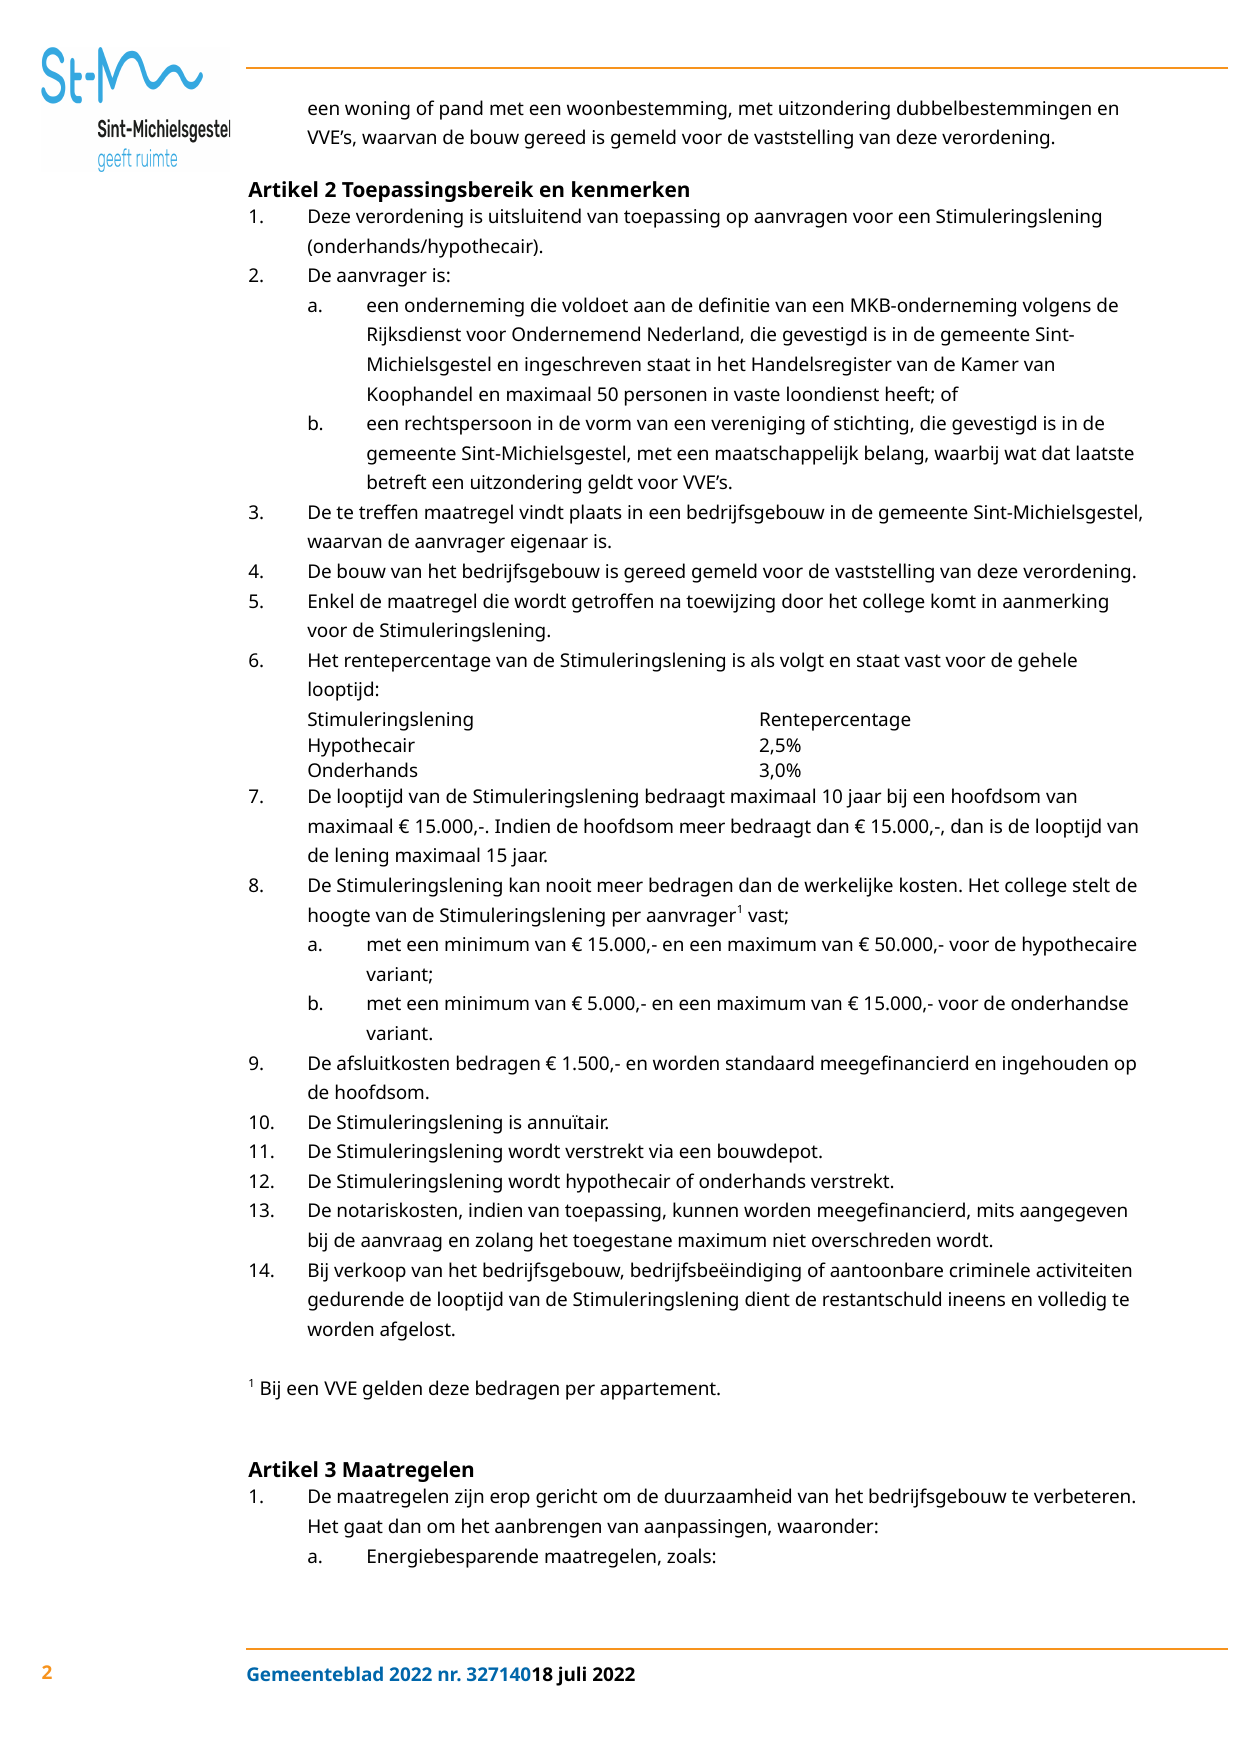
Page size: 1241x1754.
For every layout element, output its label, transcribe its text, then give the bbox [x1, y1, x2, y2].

list De notariskosten, indien van toepassing, kunnen worden meegefinancierd, mits aangegeven bij de aanvraag en zolang het toegestane maximum niet overschreden wordt. [248, 1198, 1152, 1253]
text Artikel 2 Toepassingsbereik en kenmerken [248, 175, 1152, 203]
table_cell 2,5% [759, 732, 1211, 758]
list De Stimuleringslening kan nooit meer bedragen dan de werkelijke kosten. Het college stelt de hoogte van de Stimuleringslening per aanvrager1 vast; [248, 872, 1152, 928]
text Artikel 3 Maatregelen [248, 1455, 1152, 1484]
list De bouw van het bedrijfsgebouw is gereed gemeld voor de vaststelling van deze verordening. [248, 558, 1152, 584]
list De afsluitkosten bedragen € 1.500,- en worden standaard meegefinancierd en ingehouden op de hoofdsom. [248, 1050, 1152, 1105]
list een onderneming die voldoet aan de definitie van een MKB-onderneming volgens de Rijksdienst voor Ondernemend Nederland, die gevestigd is in de gemeente Sint-Michielsgestel en ingeschreven staat in het Handelsregister van de Kamer van Koophandel en maximaal 50 personen in vaste loondienst heeft; of [307, 292, 1152, 406]
list Bij verkoop van het bedrijfsgebouw, bedrijfsbeëindiging of aantoonbare criminele activiteiten gedurende de looptijd van de Stimuleringslening dient de restantschuld ineens en volledig te worden afgelost. [248, 1257, 1152, 1342]
picture [41, 47, 231, 172]
list een rechtspersoon in de vorm van een vereniging of stichting, die gevestigd is in de gemeente Sint-Michielsgestel, met een maatschappelijk belang, waarbij wat dat laatste betreft een uitzondering geldt voor VVE’s. [307, 410, 1152, 495]
table_header Stimuleringslening [307, 706, 759, 732]
table_cell Onderhands [307, 758, 759, 783]
list Het rentepercentage van de Stimuleringslening is als volgt en staat vast voor de gehele looptijd: [248, 647, 1152, 702]
list De looptijd van de Stimuleringslening bedraagt maximaal 10 jaar bij een hoofdsom van maximaal € 15.000,-. Indien de hoofdsom meer bedraagt dan € 15.000,-, dan is de looptijd van de lening maximaal 15 jaar. [248, 783, 1152, 868]
text 1 Bij een VVE gelden deze bedragen per appartement. [248, 1375, 1152, 1401]
table_cell 3,0% [759, 758, 1211, 783]
list De aanvrager is: [248, 262, 1152, 288]
list De maatregelen zijn erop gericht om de duurzaamheid van het bedrijfsgebouw te verbeteren. Het gaat dan om het aanbrengen van aanpassingen, waaronder: [248, 1484, 1152, 1539]
list Energiebesparende maatregelen, zoals: [307, 1543, 1152, 1568]
list De Stimuleringslening wordt hypothecair of onderhands verstrekt. [248, 1168, 1152, 1194]
table_cell Hypothecair [307, 732, 759, 758]
list met een minimum van € 5.000,- en een maximum van € 15.000,- voor de onderhandse variant. [307, 991, 1152, 1046]
list De Stimuleringslening is annuïtair. [248, 1109, 1152, 1135]
list met een minimum van € 15.000,- en een maximum van € 50.000,- voor de hypothecaire variant; [307, 931, 1152, 987]
list Enkel de maatregel die wordt getroffen na toewijzing door het college komt in aanmerking voor de Stimuleringslening. [248, 588, 1152, 643]
list De te treffen maatregel vindt plaats in een bedrijfsgebouw in de gemeente Sint-Michielsgestel, waarvan de aanvrager eigenaar is. [248, 499, 1152, 554]
list Deze verordening is uitsluitend van toepassing op aanvragen voor een Stimuleringslening (onderhands/hypothecair). [248, 203, 1152, 258]
list een woning of pand met een woonbestemming, met uitzondering dubbelbestemmingen en VVE’s, waarvan de bouw gereed is gemeld voor de vaststelling van deze verordening. [248, 95, 1152, 150]
table_header Rentepercentage [759, 706, 1211, 732]
list De Stimuleringslening wordt verstrekt via een bouwdepot. [248, 1138, 1152, 1164]
